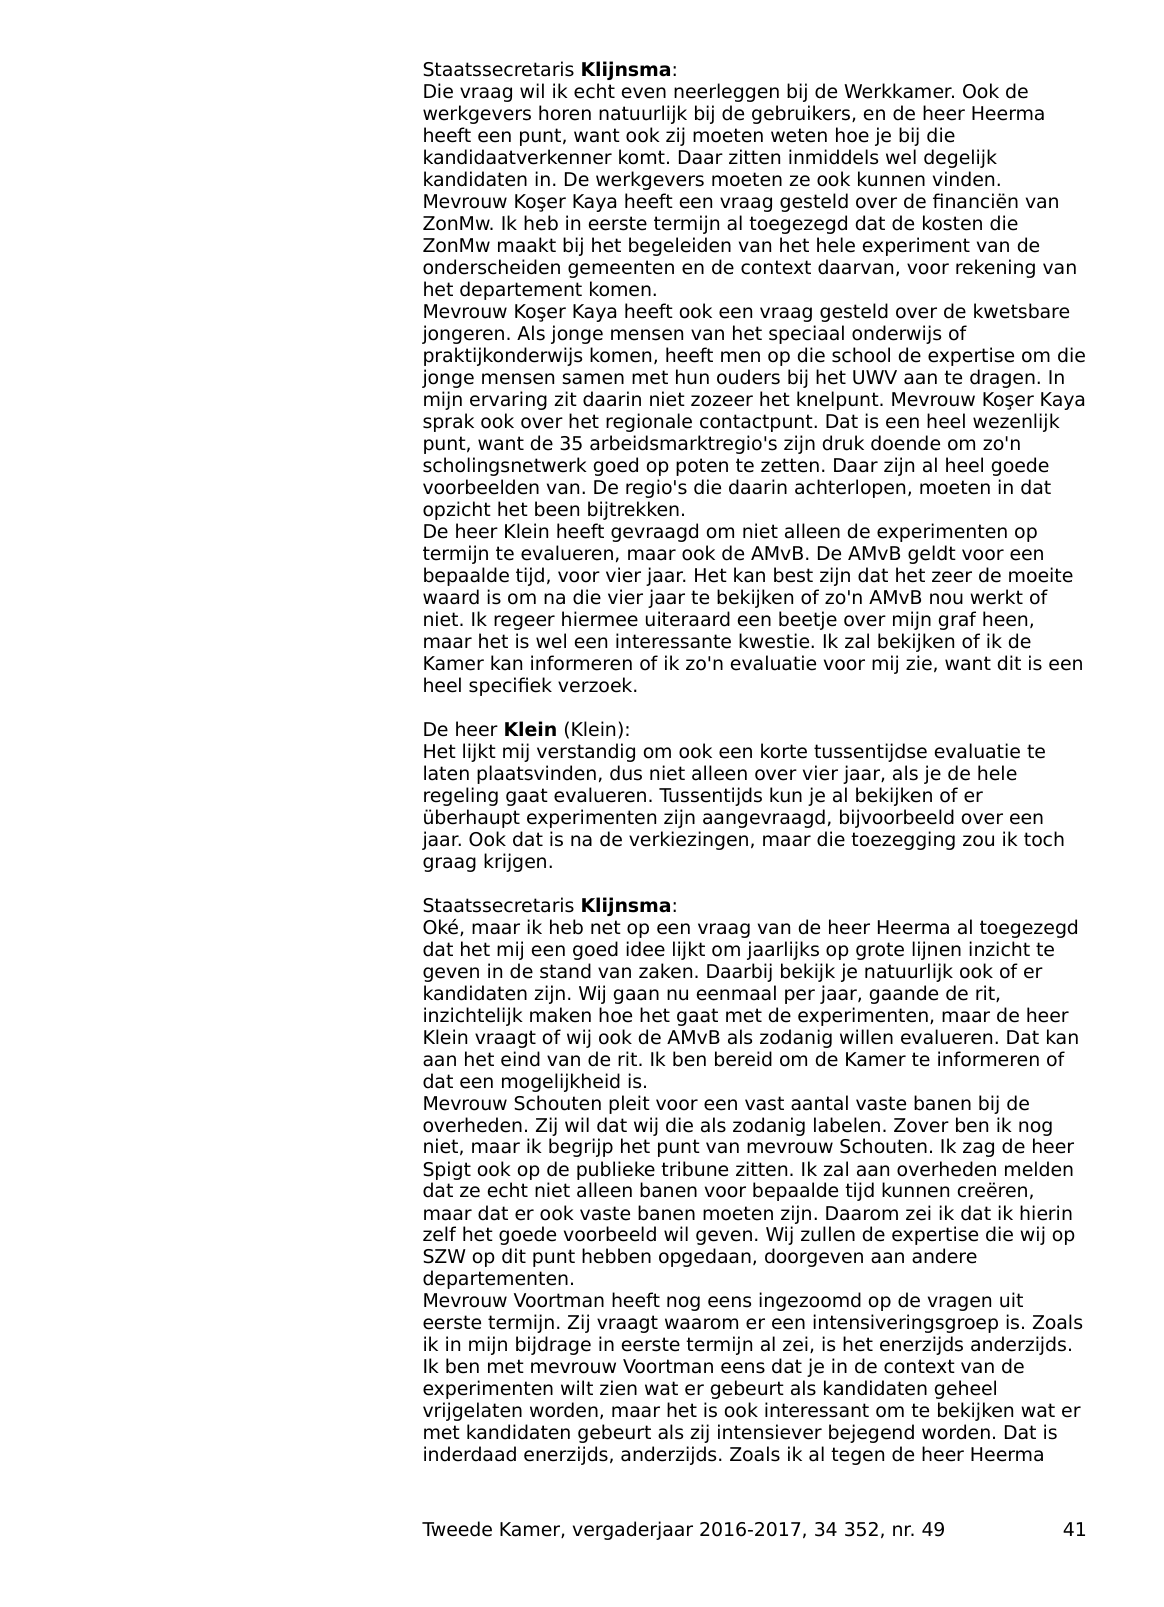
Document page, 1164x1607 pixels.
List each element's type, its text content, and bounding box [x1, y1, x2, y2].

text Mevrouw Koşer Kaya heeft ook een vraag gesteld over de kwetsbare jongeren. Als jonge mensen van het speciaal onderwijs of praktijkonderwijs komen, heeft men op die school de expertise om die jonge mensen samen met hun ouders bij het UWV aan te dragen. In mijn ervaring zit daarin niet zozeer het knelpunt. Mevrouw Koşer Kaya sprak ook over het regionale contactpunt. Dat is een heel wezenlijk punt, want de 35 arbeidsmarktregio's zijn druk doende om zo'n scholingsnetwerk goed op poten te zetten. Daar zijn al heel goede voorbeelden van. De regio's die daarin achterlopen, moeten in dat opzicht het been bijtrekken. [422, 301, 1087, 521]
text Mevrouw Koşer Kaya heeft een vraag gesteld over de financiën van ZonMw. Ik heb in eerste termijn al toegezegd dat de kosten die ZonMw maakt bij het begeleiden van het hele experiment van de onderscheiden gemeenten en de context daarvan, voor rekening van het departement komen. [422, 191, 1087, 301]
text Die vraag wil ik echt even neerleggen bij de Werkkamer. Ook de werkgevers horen natuurlijk bij de gebruikers, en de heer Heerma heeft een punt, want ook zij moeten weten hoe je bij die kandidaatverkenner komt. Daar zitten inmiddels wel degelijk kandidaten in. De werkgevers moeten ze ook kunnen vinden. [422, 81, 1087, 191]
text Het lijkt mij verstandig om ook een korte tussentijdse evaluatie te laten plaatsvinden, dus niet alleen over vier jaar, als je de hele regeling gaat evalueren. Tussentijds kun je al bekijken of er überhaupt experimenten zijn aangevraagd, bijvoorbeeld over een jaar. Ook dat is na de verkiezingen, maar die toezegging zou ik toch graag krijgen. [422, 741, 1087, 872]
text De heer Klein (Klein): [422, 719, 1087, 741]
text De heer Klein heeft gevraagd om niet alleen de experimenten op termijn te evalueren, maar ook de AMvB. De AMvB geldt voor een bepaalde tijd, voor vier jaar. Het kan best zijn dat het zeer de moeite waard is om na die vier jaar te bekijken of zo'n AMvB nou werkt of niet. Ik regeer hiermee uiteraard een beetje over mijn graf heen, maar het is wel een interessante kwestie. Ik zal bekijken of ik de Kamer kan informeren of ik zo'n evaluatie voor mij zie, want dit is een heel specifiek verzoek. [422, 521, 1087, 696]
text Mevrouw Schouten pleit voor een vast aantal vaste banen bij de overheden. Zij wil dat wij die als zodanig labelen. Zover ben ik nog niet, maar ik begrijp het punt van mevrouw Schouten. Ik zag de heer Spigt ook op de publieke tribune zitten. Ik zal aan overheden melden dat ze echt niet alleen banen voor bepaalde tijd kunnen creëren, maar dat er ook vaste banen moeten zijn. Daarom zei ik dat ik hierin zelf het goede voorbeeld wil geven. Wij zullen de expertise die wij op SZW op dit punt hebben opgedaan, doorgeven aan andere departementen. [422, 1092, 1087, 1290]
text Oké, maar ik heb net op een vraag van de heer Heerma al toegezegd dat het mij een goed idee lijkt om jaarlijks op grote lijnen inzicht te geven in de stand van zaken. Daarbij bekijk je natuurlijk ook of er kandidaten zijn. Wij gaan nu eenmaal per jaar, gaande de rit, inzichtelijk maken hoe het gaat met de experimenten, maar de heer Klein vraagt of wij ook de AMvB als zodanig willen evalueren. Dat kan aan het eind van de rit. Ik ben bereid om de Kamer te informeren of dat een mogelijkheid is. [422, 917, 1087, 1092]
text Staatssecretaris Klijnsma: [422, 59, 1087, 81]
text Mevrouw Voortman heeft nog eens ingezoomd op de vragen uit eerste termijn. Zij vraagt waarom er een intensiveringsgroep is. Zoals ik in mijn bijdrage in eerste termijn al zei, is het enerzijds anderzijds. Ik ben met mevrouw Voortman eens dat je in de context van de experimenten wilt zien wat er gebeurt als kandidaten geheel vrijgelaten worden, maar het is ook interessant om te bekijken wat er met kandidaten gebeurt als zij intensiever bejegend worden. Dat is inderdaad enerzijds, anderzijds. Zoals ik al tegen de heer Heerma [422, 1290, 1087, 1466]
text Staatssecretaris Klijnsma: [422, 895, 1087, 917]
